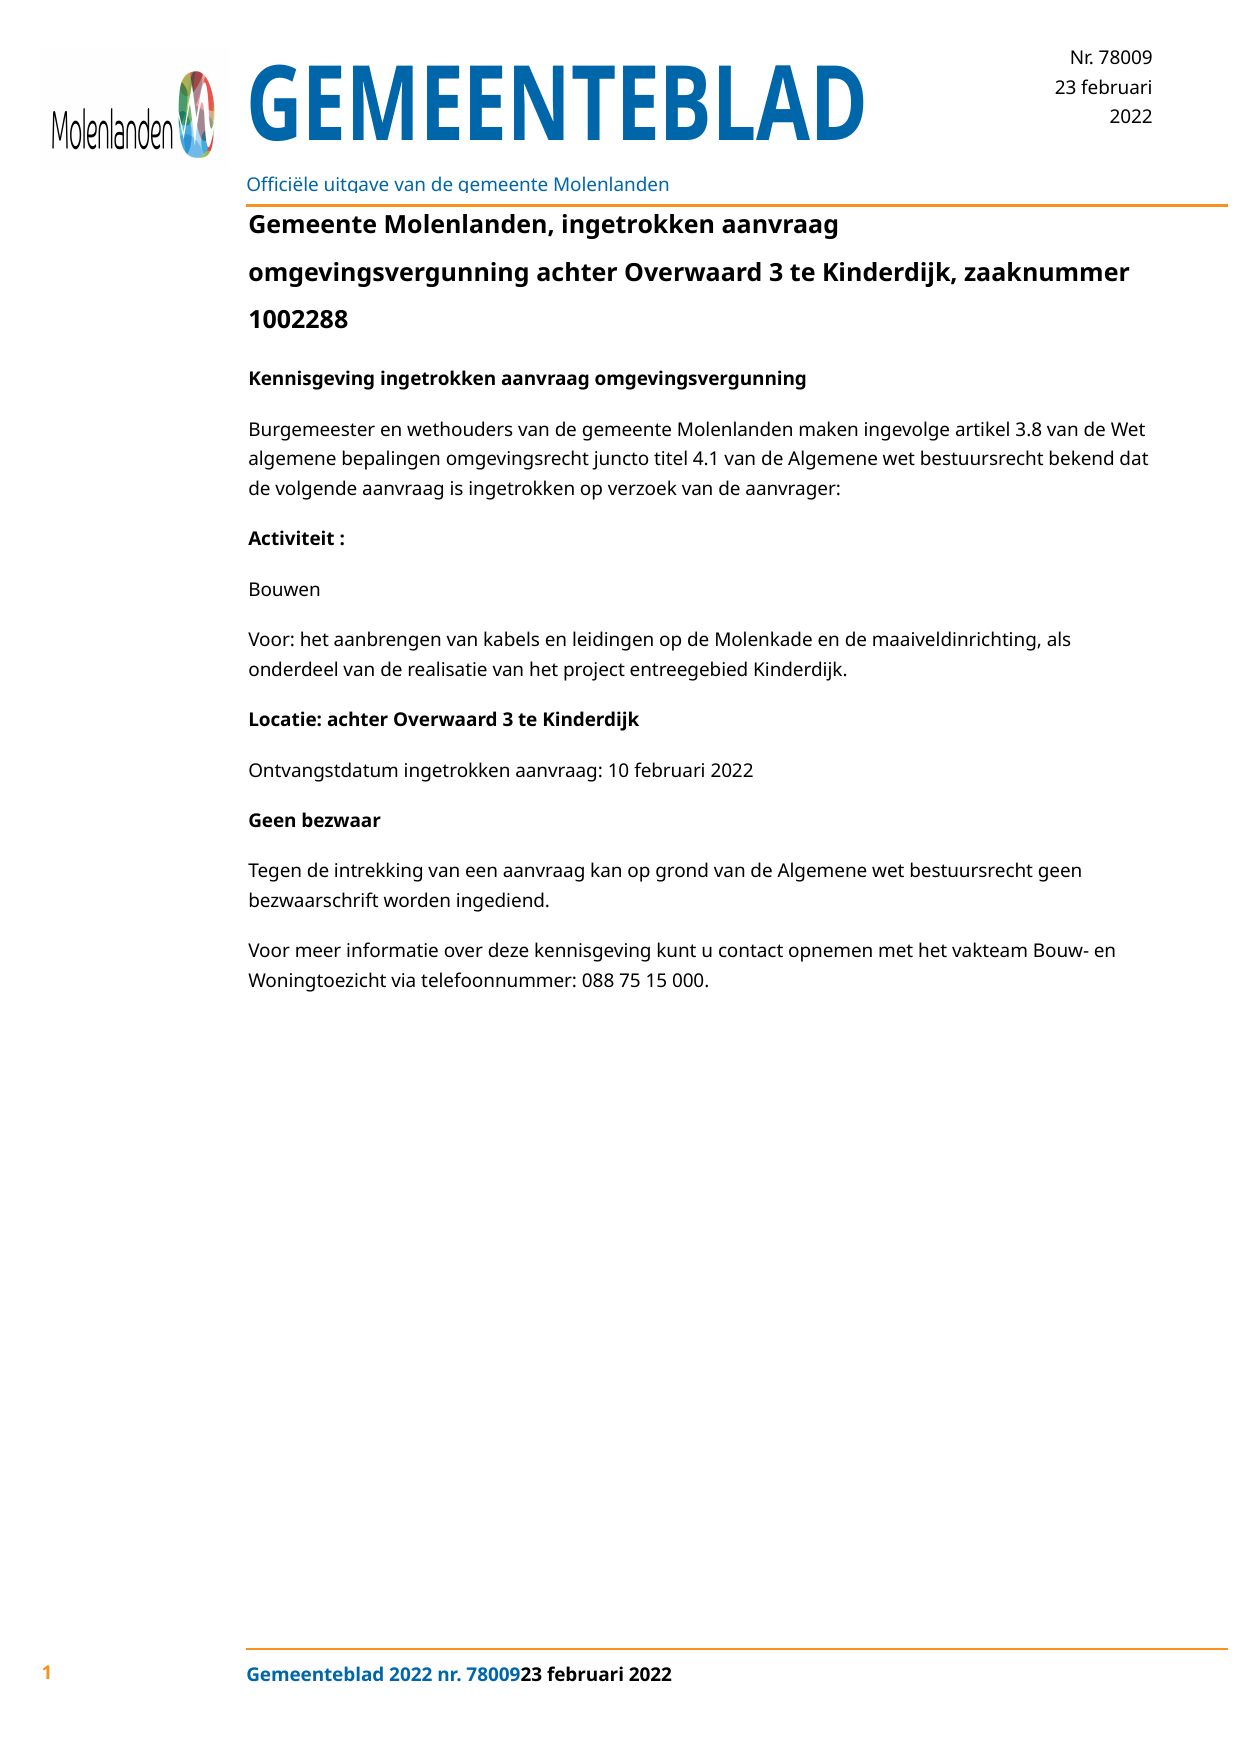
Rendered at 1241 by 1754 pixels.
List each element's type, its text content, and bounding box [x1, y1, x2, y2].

text Gemeente Molenlanden, ingetrokken aanvraag omgevingsvergunning achter Overwaard 3 te Kinderdijk, zaaknummer 1002288 [248, 207, 1152, 336]
text Tegen de intrekking van een aanvraag kan op grond van de Algemene wet bestuursrecht geen bezwaarschrift worden ingediend. [248, 858, 1152, 913]
text Geen bezwaar [248, 807, 1152, 833]
text Ontvangstdatum ingetrokken aanvraag: 10 februari 2022 [248, 757, 1152, 782]
text Burgemeester en wethouders van de gemeente Molenlanden maken ingevolge artikel 3.8 van de Wet algemene bepalingen omgevingsrecht juncto titel 4.1 van de Algemene wet bestuursrecht bekend dat de volgende aanvraag is ingetrokken op verzoek van de aanvrager: [248, 416, 1152, 501]
text Bouwen [248, 576, 1152, 602]
text Activiteit : [248, 526, 1152, 551]
text Voor meer informatie over deze kennisgeving kunt u contact opnemen met het vakteam Bouw- en Woningtoezicht via telefoonnummer: 088 75 15 000. [248, 938, 1152, 993]
picture [41, 47, 231, 172]
text Kennisgeving ingetrokken aanvraag omgevingsvergunning [248, 366, 1152, 391]
text Voor: het aanbrengen van kabels en leidingen op de Molenkade en de maaiveldinrichting, als onderdeel van de realisatie van het project entreegebied Kinderdijk. [248, 626, 1152, 682]
text Locatie: achter Overwaard 3 te Kinderdijk [248, 706, 1152, 732]
